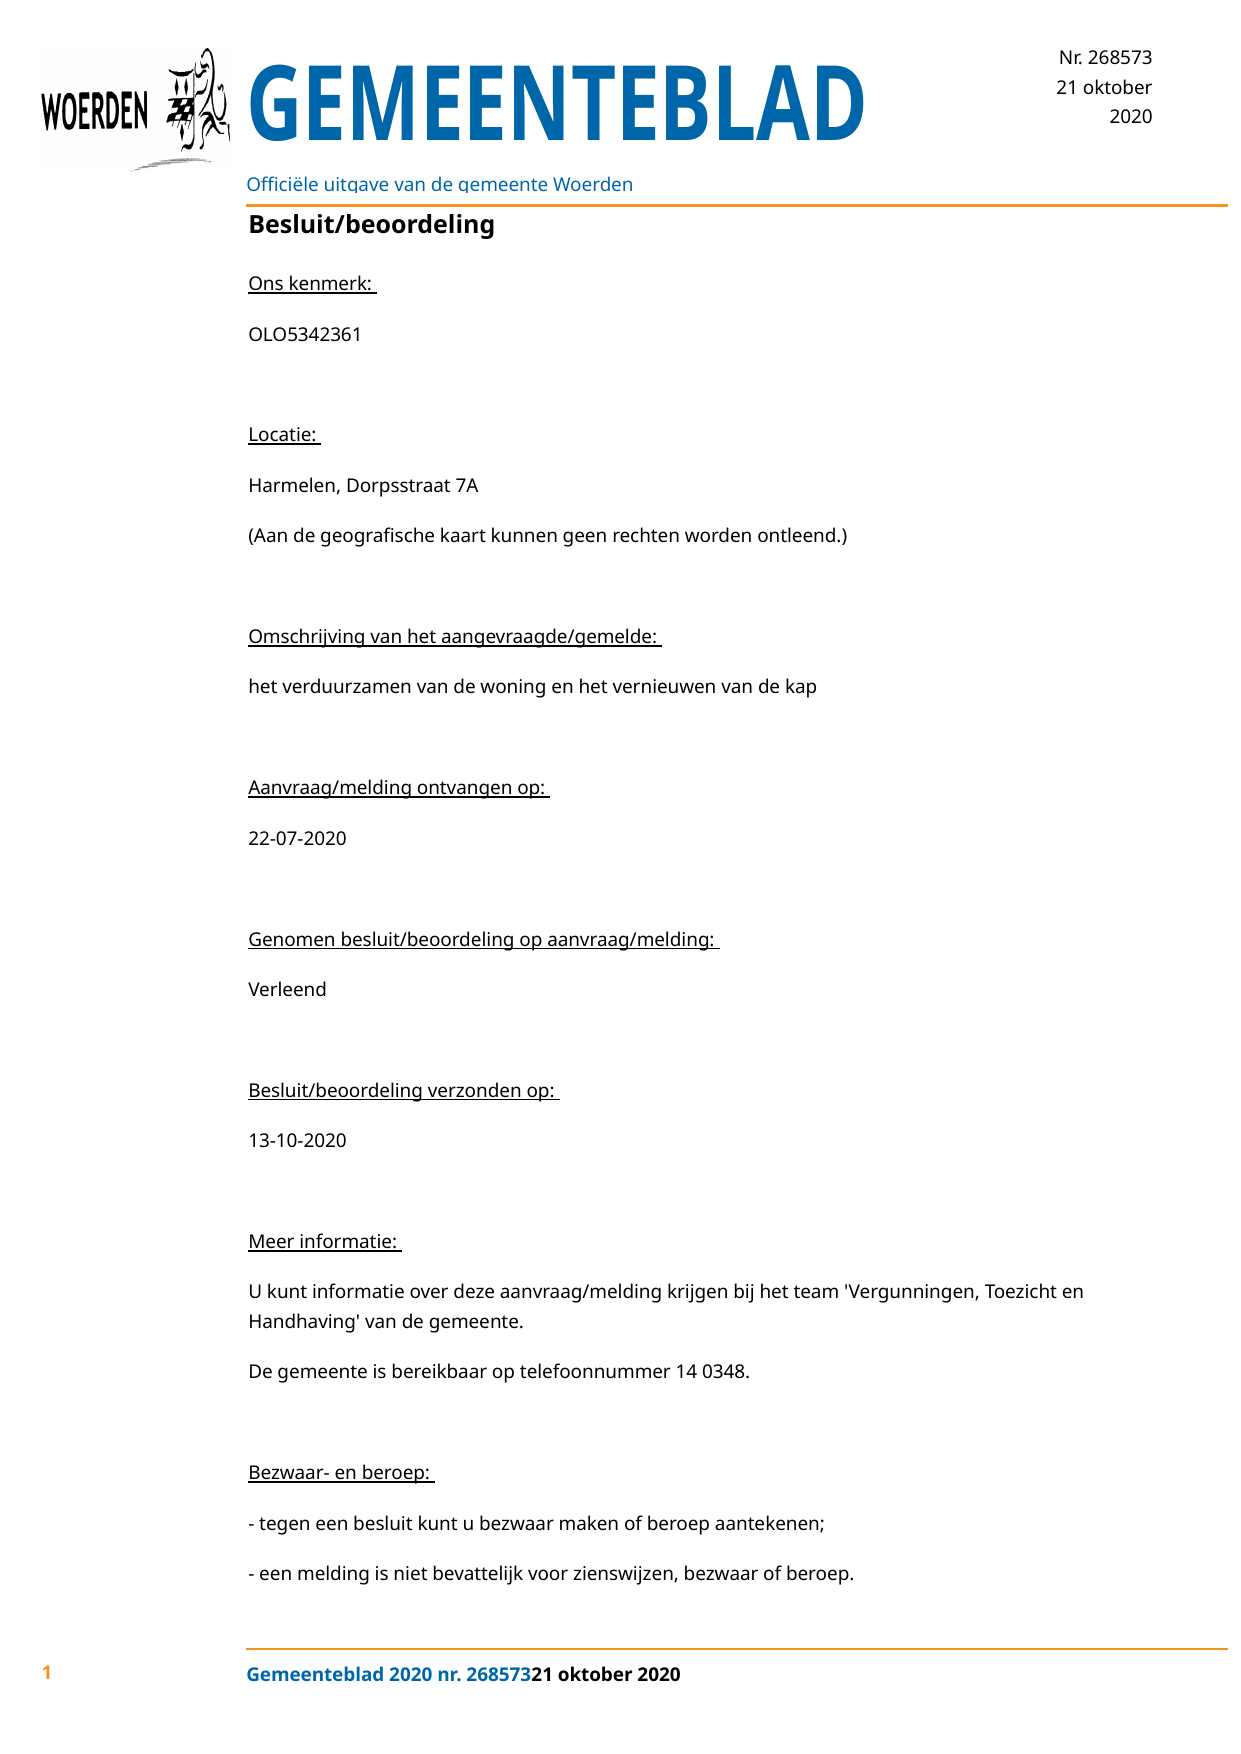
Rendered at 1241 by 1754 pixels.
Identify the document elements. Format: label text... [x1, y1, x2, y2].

text Aanvraag/melding ontvangen op: [248, 774, 1152, 800]
text Meer informatie: [248, 1228, 1152, 1254]
text Locatie: [248, 422, 1152, 447]
picture [41, 47, 231, 172]
text Besluit/beoordeling [248, 207, 1152, 241]
text (Aan de geografische kaart kunnen geen rechten worden ontleend.) [248, 522, 1152, 548]
text - een melding is niet bevattelijk voor zienswijzen, bezwaar of beroep. [248, 1560, 1152, 1586]
text 13-10-2020 [248, 1127, 1152, 1153]
text 22-07-2020 [248, 825, 1152, 851]
text Verleend [248, 976, 1152, 1002]
text Omschrijving van het aangevraagde/gemelde: [248, 623, 1152, 649]
text Besluit/beoordeling verzonden op: [248, 1077, 1152, 1103]
text Genomen besluit/beoordeling op aanvraag/melding: [248, 926, 1152, 951]
text het verduurzamen van de woning en het vernieuwen van de kap [248, 674, 1152, 699]
text Bezwaar- en beroep: [248, 1459, 1152, 1485]
text Harmelen, Dorpsstraat 7A [248, 472, 1152, 498]
text OLO5342361 [248, 321, 1152, 346]
text - tegen een besluit kunt u bezwaar maken of beroep aantekenen; [248, 1510, 1152, 1536]
text U kunt informatie over deze aanvraag/melding krijgen bij het team 'Vergunningen, Toezicht en Handhaving' van de gemeente. [248, 1279, 1152, 1334]
text Ons kenmerk: [248, 270, 1152, 296]
text De gemeente is bereikbaar op telefoonnummer 14 0348. [248, 1359, 1152, 1384]
